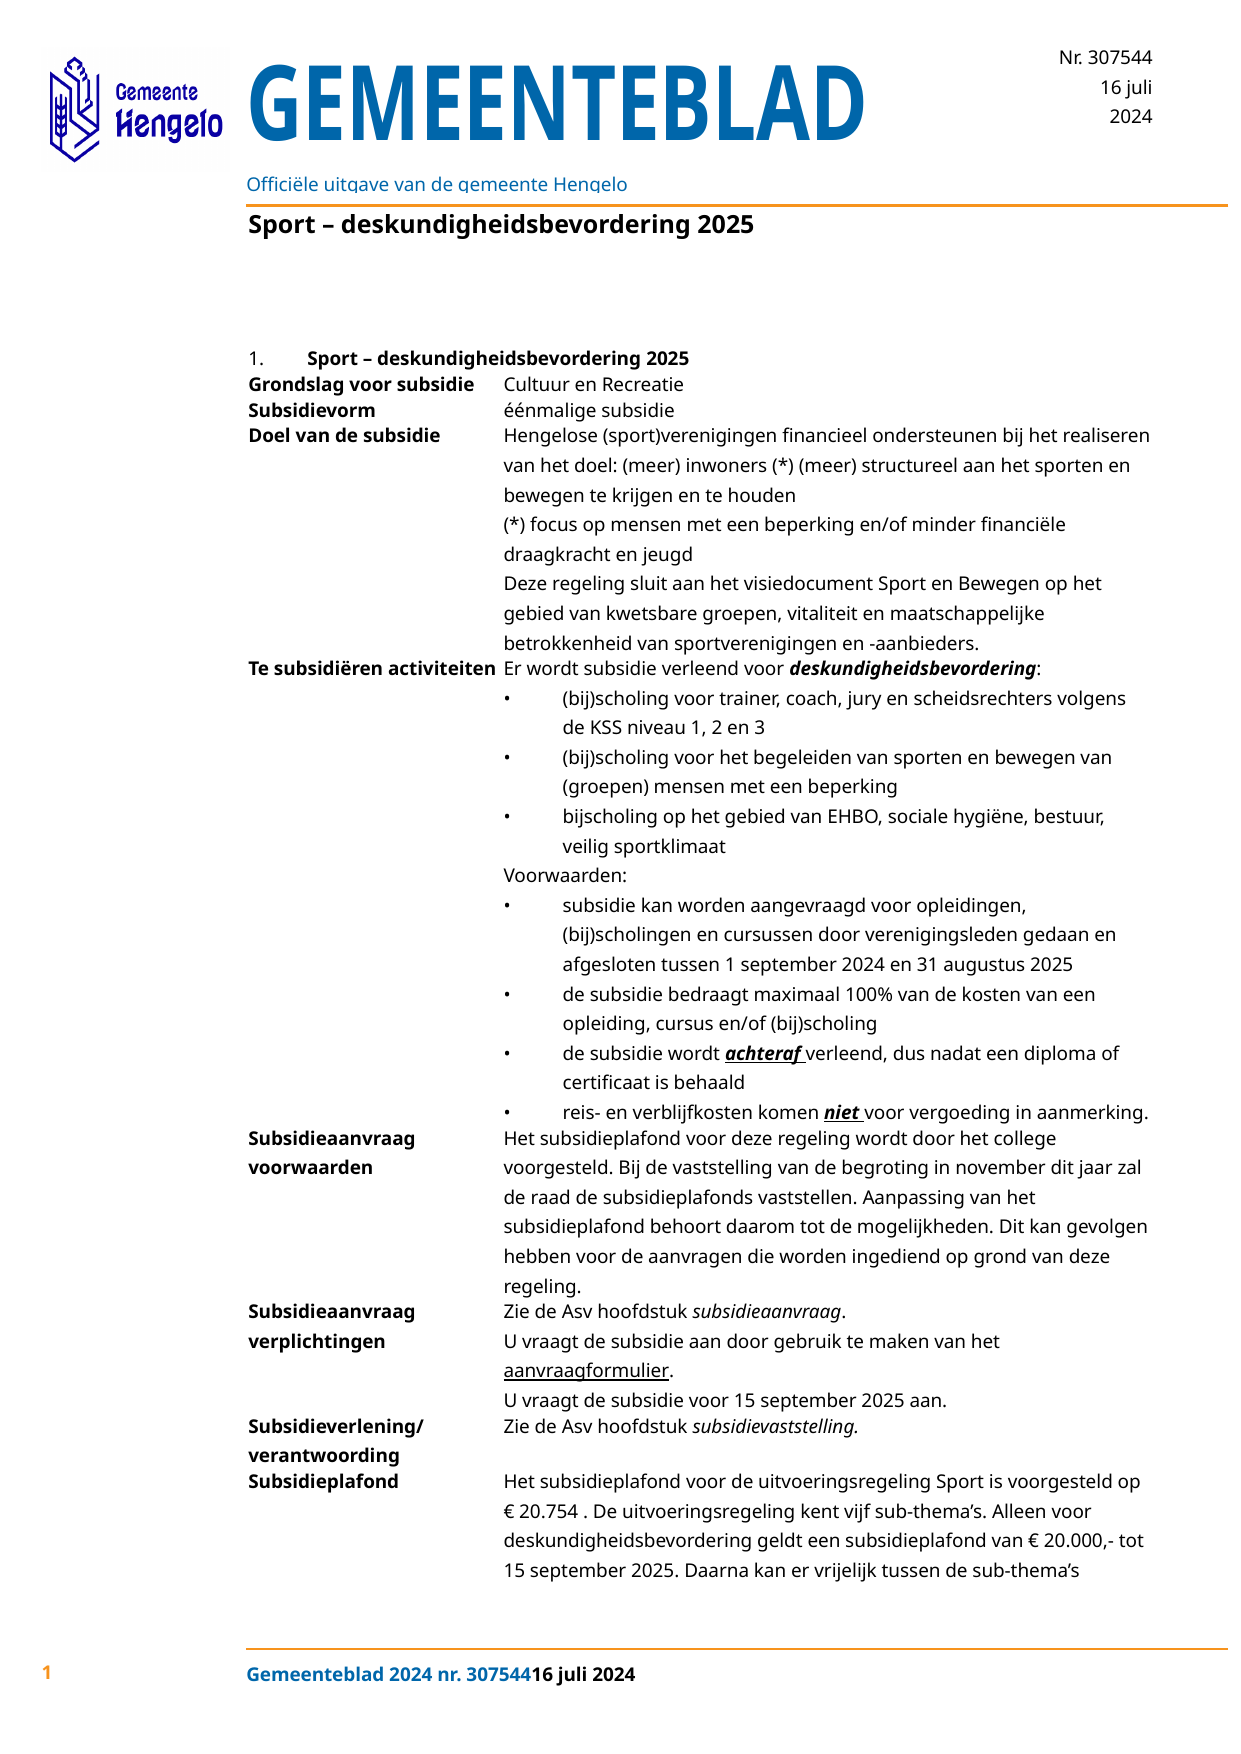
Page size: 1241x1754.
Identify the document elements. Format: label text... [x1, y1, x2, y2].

table_cell Subsidievorm [248, 397, 503, 423]
table_cell Subsidieaanvraag verplichtingen [248, 1299, 503, 1413]
table_cell Zie de Asv hoofdstuk subsidieaanvraag. U vraagt de subsidie aan door gebruik te maken van het aanvraagformulier. U vraagt de subsidie voor 15 september 2025 aan. [503, 1299, 1152, 1413]
table_cell Doel van de subsidie [248, 423, 503, 655]
table_cell Hengelose (sport)verenigingen financieel ondersteunen bij het realiseren van het doel: (meer) inwoners (*) (meer) structureel aan het sporten en bewegen te krijgen en te houden (*) focus op mensen met een beperking en/of minder financiële draagkracht en jeugd Deze regeling sluit aan het visiedocument Sport en Bewegen op het gebied van kwetsbare groepen, vitaliteit en maatschappelijke betrokkenheid van sportverenigingen en -aanbieders. [503, 423, 1152, 655]
table_cell Subsidieverlening/ verantwoording [248, 1413, 503, 1468]
table_cell Zie de Asv hoofdstuk subsidievaststelling. [503, 1413, 1152, 1468]
table_cell éénmalige subsidie [503, 397, 1152, 423]
table_header Sport – deskundigheidsbevordering 2025 [248, 345, 1152, 371]
table_cell Er wordt subsidie verleend voor deskundigheidsbevordering: (bij)scholing voor trainer, coach, jury en scheidsrechters volgens de KSS niveau 1, 2 en 3 (bij)scholing voor het begeleiden van sporten en bewegen van (groepen) mensen met een beperking bijscholing op het gebied van EHBO, sociale hygiëne, bestuur, veilig sportklimaat Voorwaarden: subsidie kan worden aangevraagd voor opleidingen, (bij)scholingen en cursussen door verenigingsleden gedaan en afgesloten tussen 1 september 2024 en 31 augustus 2025 de subsidie bedraagt maximaal 100% van de kosten van een opleiding, cursus en/of (bij)scholing de subsidie wordt achteraf verleend, dus nadat een diploma of certificaat is behaald reis- en verblijfkosten komen niet voor vergoeding in aanmerking. [503, 655, 1152, 1125]
table_cell Cultuur en Recreatie [503, 371, 1152, 397]
text Sport – deskundigheidsbevordering 2025 [248, 207, 1152, 241]
table_cell Grondslag voor subsidie [248, 371, 503, 397]
table_cell Subsidieaanvraag voorwaarden [248, 1125, 503, 1298]
table_cell Het subsidieplafond voor de uitvoeringsregeling Sport is voorgesteld op € 20.754 . De uitvoeringsregeling kent vijf sub-thema’s. Alleen voor deskundigheidsbevordering geldt een subsidieplafond van € 20.000,- tot 15 september 2025. Daarna kan er vrijelijk tussen de sub-thema’s [503, 1468, 1152, 1583]
picture [41, 47, 231, 172]
table_cell Het subsidieplafond voor deze regeling wordt door het college voorgesteld. Bij de vaststelling van de begroting in november dit jaar zal de raad de subsidieplafonds vaststellen. Aanpassing van het subsidieplafond behoort daarom tot de mogelijkheden. Dit kan gevolgen hebben voor de aanvragen die worden ingediend op grond van deze regeling. [503, 1125, 1152, 1298]
table_cell Te subsidiëren activiteiten [248, 655, 503, 1125]
table_cell Subsidieplafond [248, 1468, 503, 1583]
